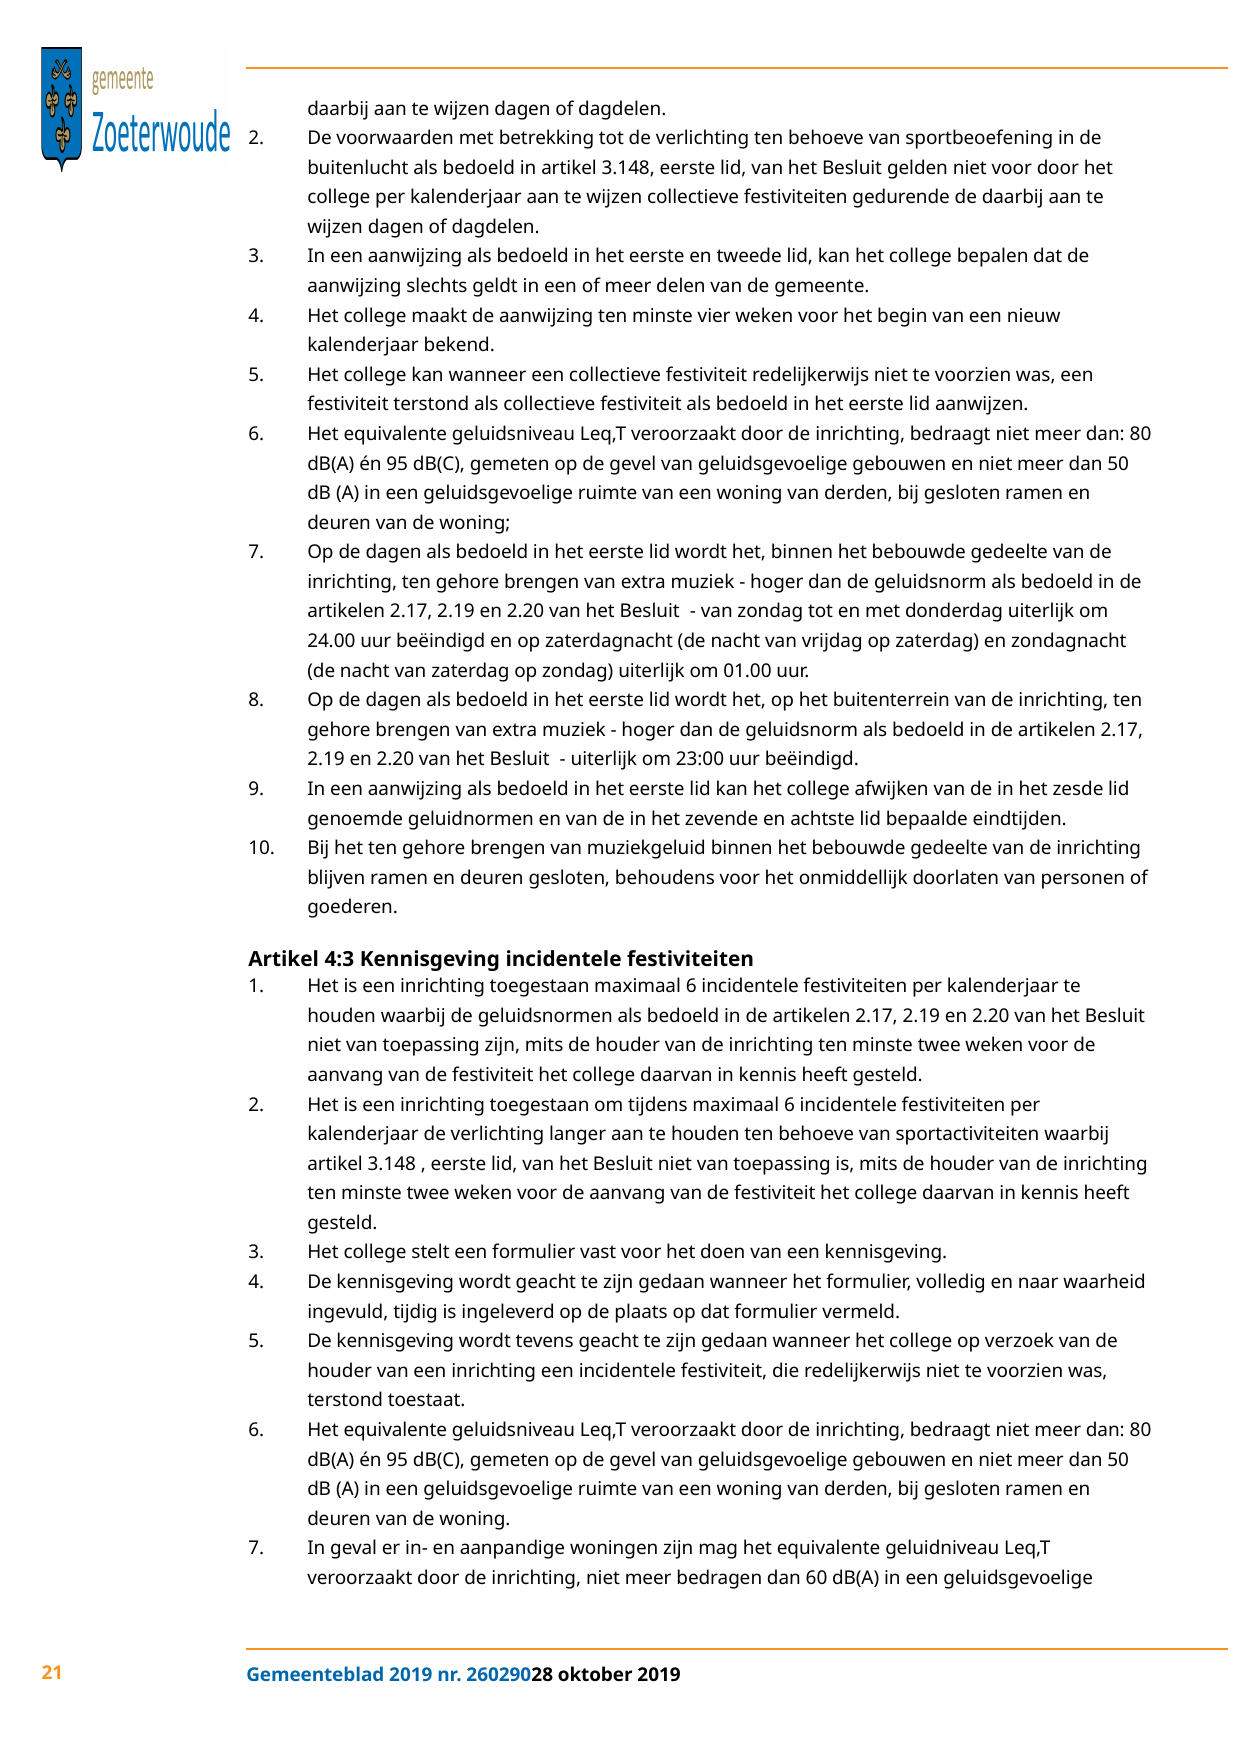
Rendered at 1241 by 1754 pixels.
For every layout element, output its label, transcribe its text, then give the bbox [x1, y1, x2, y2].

list Het equivalente geluidsniveau Leq,T veroorzaakt door de inrichting, bedraagt niet meer dan: 80 dB(A) én 95 dB(C), gemeten op de gevel van geluidsgevoelige gebouwen en niet meer dan 50 dB (A) in een geluidsgevoelige ruimte van een woning van derden, bij gesloten ramen en deuren van de woning; [248, 420, 1152, 535]
list Het college stelt een formulier vast voor het doen van een kennisgeving. [248, 1239, 1152, 1264]
list In een aanwijzing als bedoeld in het eerste en tweede lid, kan het college bepalen dat de aanwijzing slechts geldt in een of meer delen van de gemeente. [248, 243, 1152, 298]
list In geval er in- en aanpandige woningen zijn mag het equivalente geluidniveau Leq,T veroorzaakt door de inrichting, niet meer bedragen dan 60 dB(A) in een geluidsgevoelige [248, 1534, 1152, 1590]
list De kennisgeving wordt geacht te zijn gedaan wanneer het formulier, volledig en naar waarheid ingevuld, tijdig is ingeleverd op de plaats op dat formulier vermeld. [248, 1268, 1152, 1323]
list De voorwaarden met betrekking tot de verlichting ten behoeve van sportbeoefening in de buitenlucht als bedoeld in artikel 3.148, eerste lid, van het Besluit gelden niet voor door het college per kalenderjaar aan te wijzen collectieve festiviteiten gedurende de daarbij aan te wijzen dagen of dagdelen. [248, 124, 1152, 239]
list Op de dagen als bedoeld in het eerste lid wordt het, binnen het bebouwde gedeelte van de inrichting, ten gehore brengen van extra muziek - hoger dan de geluidsnorm als bedoeld in de artikelen 2.17, 2.19 en 2.20 van het Besluit - van zondag tot en met donderdag uiterlijk om 24.00 uur beëindigd en op zaterdagnacht (de nacht van vrijdag op zaterdag) en zondagnacht (de nacht van zaterdag op zondag) uiterlijk om 01.00 uur. [248, 538, 1152, 683]
text Artikel 4:3 Kennisgeving incidentele festiviteiten [248, 944, 1152, 972]
list Bij het ten gehore brengen van muziekgeluid binnen het bebouwde gedeelte van de inrichting blijven ramen en deuren gesloten, behoudens voor het onmiddellijk doorlaten van personen of goederen. [248, 834, 1152, 919]
picture [41, 47, 231, 172]
list Het college kan wanneer een collectieve festiviteit redelijkerwijs niet te voorzien was, een festiviteit terstond als collectieve festiviteit als bedoeld in het eerste lid aanwijzen. [248, 361, 1152, 416]
list daarbij aan te wijzen dagen of dagdelen. [248, 95, 1152, 121]
list Het is een inrichting toegestaan om tijdens maximaal 6 incidentele festiviteiten per kalenderjaar de verlichting langer aan te houden ten behoeve van sportactiviteiten waarbij artikel 3.148 , eerste lid, van het Besluit niet van toepassing is, mits de houder van de inrichting ten minste twee weken voor de aanvang van de festiviteit het college daarvan in kennis heeft gesteld. [248, 1091, 1152, 1235]
list Op de dagen als bedoeld in het eerste lid wordt het, op het buitenterrein van de inrichting, ten gehore brengen van extra muziek - hoger dan de geluidsnorm als bedoeld in de artikelen 2.17, 2.19 en 2.20 van het Besluit - uiterlijk om 23:00 uur beëindigd. [248, 686, 1152, 771]
list Het is een inrichting toegestaan maximaal 6 incidentele festiviteiten per kalenderjaar te houden waarbij de geluidsnormen als bedoeld in de artikelen 2.17, 2.19 en 2.20 van het Besluit niet van toepassing zijn, mits de houder van de inrichting ten minste twee weken voor de aanvang van de festiviteit het college daarvan in kennis heeft gesteld. [248, 972, 1152, 1087]
list Het equivalente geluidsniveau Leq,T veroorzaakt door de inrichting, bedraagt niet meer dan: 80 dB(A) én 95 dB(C), gemeten op de gevel van geluidsgevoelige gebouwen en niet meer dan 50 dB (A) in een geluidsgevoelige ruimte van een woning van derden, bij gesloten ramen en deuren van de woning. [248, 1416, 1152, 1531]
list Het college maakt de aanwijzing ten minste vier weken voor het begin van een nieuw kalenderjaar bekend. [248, 302, 1152, 357]
list In een aanwijzing als bedoeld in het eerste lid kan het college afwijken van de in het zesde lid genoemde geluidnormen en van de in het zevende en achtste lid bepaalde eindtijden. [248, 775, 1152, 831]
list De kennisgeving wordt tevens geacht te zijn gedaan wanneer het college op verzoek van de houder van een inrichting een incidentele festiviteit, die redelijkerwijs niet te voorzien was, terstond toestaat. [248, 1327, 1152, 1412]
